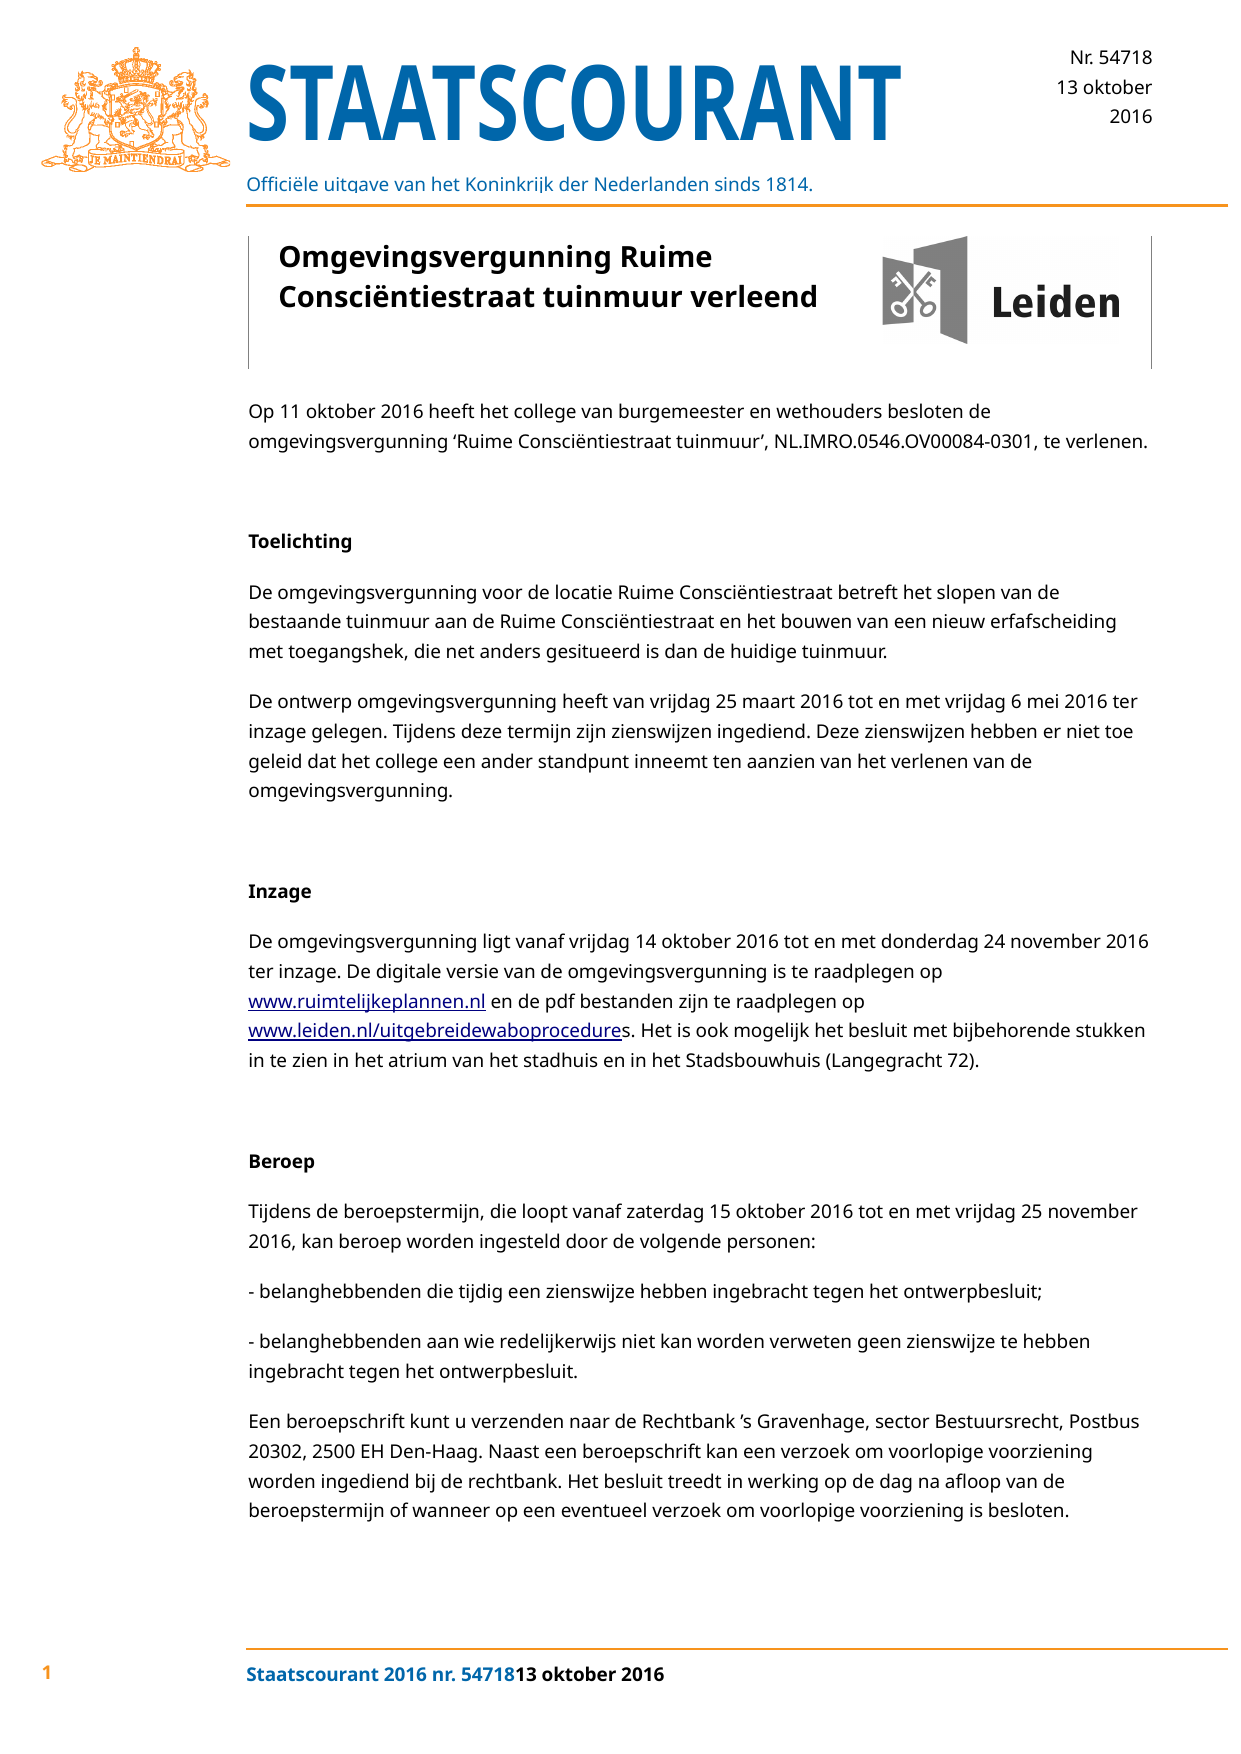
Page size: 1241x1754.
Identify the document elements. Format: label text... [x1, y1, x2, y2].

text Toelichting [248, 529, 1152, 554]
text - belanghebbenden aan wie redelijkerwijs niet kan worden verweten geen zienswijze te hebben ingebracht tegen het ontwerpbesluit. [248, 1329, 1152, 1384]
table_header [850, 236, 1151, 369]
text Op 11 oktober 2016 heeft het college van burgemeester en wethouders besloten de omgevingsvergunning ‘Ruime Consciëntiestraat tuinmuur’, NL.IMRO.0546.OV00084-0301, te verlenen. [248, 398, 1152, 454]
text De omgevingsvergunning ligt vanaf vrijdag 14 oktober 2016 tot en met donderdag 24 november 2016 ter inzage. De digitale versie van de omgevingsvergunning is te raadplegen op www.ruimtelijkeplannen.nl en de pdf bestanden zijn te raadplegen op www.leiden.nl/uitgebreidewaboprocedures. Het is ook mogelijk het besluit met bijbehorende stukken in te zien in het atrium van het stadhuis en in het Stadsbouwhuis (Langegracht 72). [248, 929, 1152, 1073]
text Een beroepschrift kunt u verzenden naar de Rechtbank ’s Gravenhage, sector Bestuursrecht, Postbus 20302, 2500 EH Den-Haag. Naast een beroepschrift kan een verzoek om voorlopige voorziening worden ingediend bij de rechtbank. Het besluit treedt in werking op de dag na afloop van de beroepstermijn of wanneer op een eventueel verzoek om voorlopige voorziening is besloten. [248, 1409, 1152, 1523]
text De omgevingsvergunning voor de locatie Ruime Consciëntiestraat betreft het slopen van de bestaande tuinmuur aan de Ruime Consciëntiestraat en het bouwen van een nieuw erfafscheiding met toegangshek, die net anders gesitueerd is dan de huidige tuinmuur. [248, 579, 1152, 664]
text Beroep [248, 1148, 1152, 1174]
picture [882, 236, 1119, 344]
picture [41, 47, 231, 172]
text Tijdens de beroepstermijn, die loopt vanaf zaterdag 15 oktober 2016 tot en met vrijdag 25 november 2016, kan beroep worden ingesteld door de volgende personen: [248, 1198, 1152, 1254]
text Inzage [248, 878, 1152, 904]
text De ontwerp omgevingsvergunning heeft van vrijdag 25 maart 2016 tot en met vrijdag 6 mei 2016 ter inzage gelegen. Tijdens deze termijn zijn zienswijzen ingediend. Deze zienswijzen hebben er niet toe geleid dat het college een ander standpunt inneemt ten aanzien van het verlenen van de omgevingsvergunning. [248, 689, 1152, 803]
text - belanghebbenden die tijdig een zienswijze hebben ingebracht tegen het ontwerpbesluit; [248, 1278, 1152, 1304]
table_header Omgevingsvergunning Ruime Consciëntiestraat tuinmuur verleend [249, 236, 850, 369]
